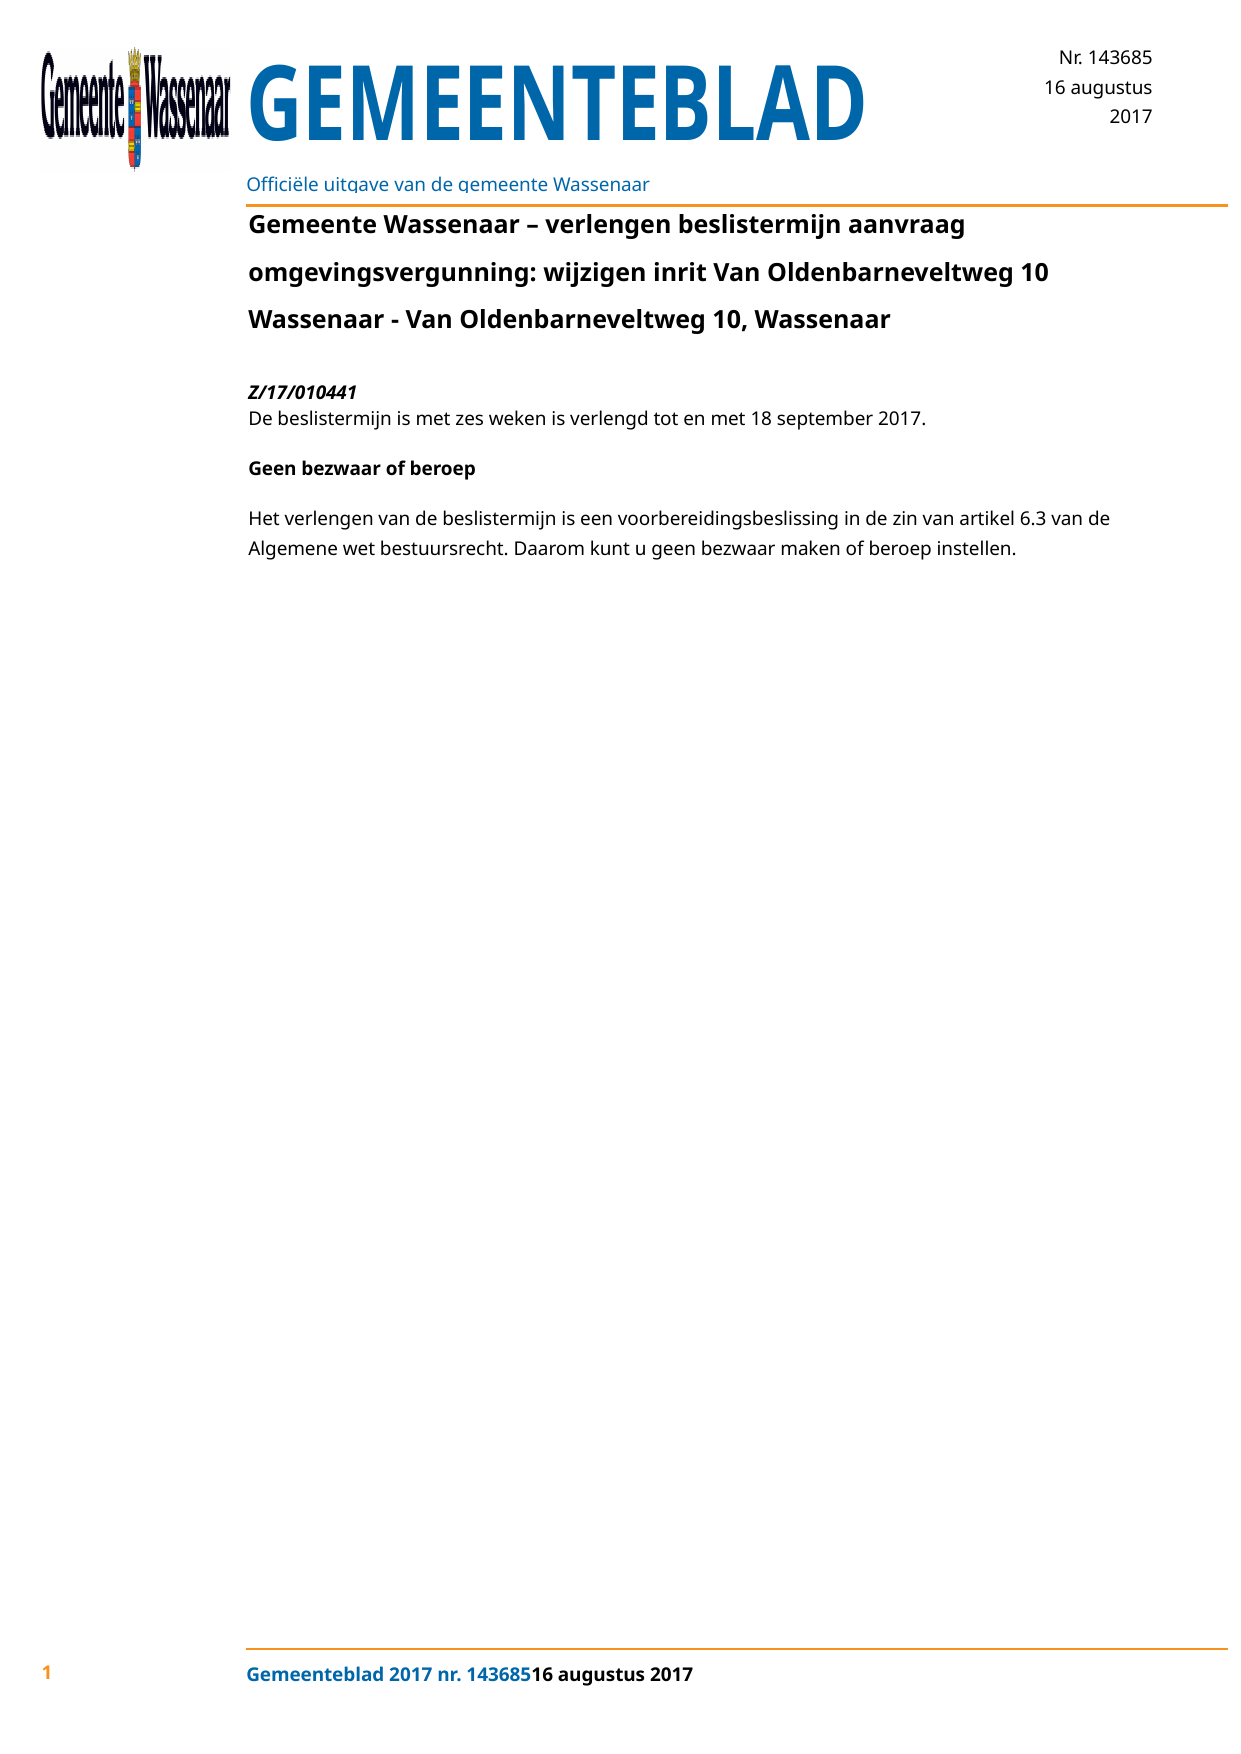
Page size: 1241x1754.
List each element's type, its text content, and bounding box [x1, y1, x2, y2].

text Z/17/010441 [248, 379, 1152, 405]
text Geen bezwaar of beroep [248, 455, 1152, 481]
text De beslistermijn is met zes weken is verlengd tot en met 18 september 2017. [248, 405, 1152, 431]
picture [41, 47, 231, 172]
text Gemeente Wassenaar – verlengen beslistermijn aanvraag omgevingsvergunning: wijzigen inrit Van Oldenbarneveltweg 10 Wassenaar - Van Oldenbarneveltweg 10, Wassenaar [248, 207, 1152, 336]
text Het verlengen van de beslistermijn is een voorbereidingsbeslissing in de zin van artikel 6.3 van de Algemene wet bestuursrecht. Daarom kunt u geen bezwaar maken of beroep instellen. [248, 506, 1152, 561]
